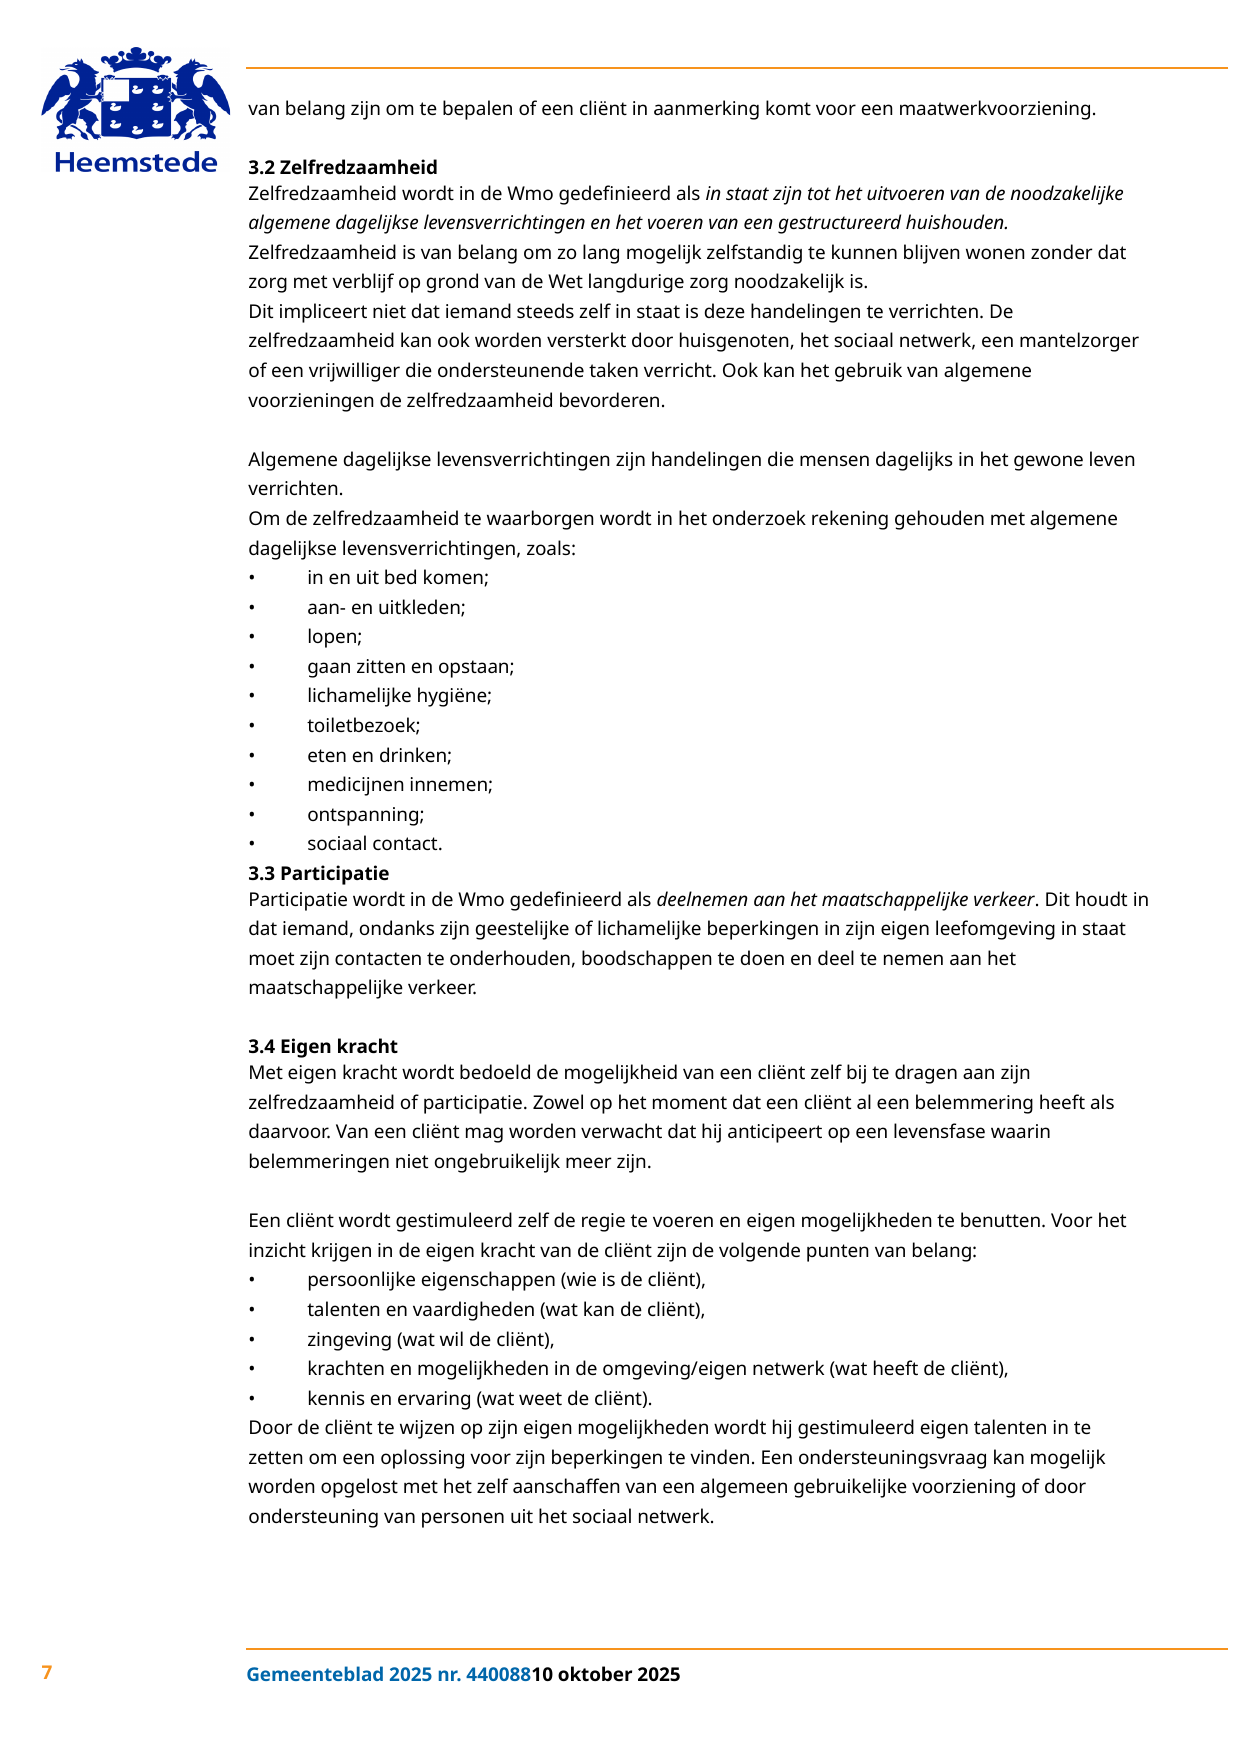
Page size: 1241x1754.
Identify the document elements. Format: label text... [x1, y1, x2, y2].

list persoonlijke eigenschappen (wie is de cliënt), [248, 1267, 1152, 1292]
text Door de cliënt te wijzen op zijn eigen mogelijkheden wordt hij gestimuleerd eigen talenten in te zetten om een oplossing voor zijn beperkingen te vinden. Een ondersteuningsvraag kan mogelijk worden opgelost met het zelf aanschaffen van een algemeen gebruikelijke voorziening of door ondersteuning van personen uit het sociaal netwerk. [248, 1414, 1152, 1529]
list lopen; [248, 623, 1152, 649]
list lichamelijke hygiëne; [248, 683, 1152, 708]
text 3.4 Eigen kracht [248, 1034, 1152, 1059]
list eten en drinken; [248, 742, 1152, 767]
list kennis en ervaring (wat weet de cliënt). [248, 1385, 1152, 1411]
text Met eigen kracht wordt bedoeld de mogelijkheid van een cliënt zelf bij te dragen aan zijn zelfredzaamheid of participatie. Zowel op het moment dat een cliënt al een belemmering heeft als daarvoor. Van een cliënt mag worden verwacht dat hij anticipeert op een levensfase waarin belemmeringen niet ongebruikelijk meer zijn. [248, 1059, 1152, 1174]
list talenten en vaardigheden (wat kan de cliënt), [248, 1296, 1152, 1322]
list medicijnen innemen; [248, 771, 1152, 797]
text Participatie wordt in de Wmo gedefinieerd als deelnemen aan het maatschappelijke verkeer. Dit houdt in dat iemand, ondanks zijn geestelijke of lichamelijke beperkingen in zijn eigen leefomgeving in staat moet zijn contacten te onderhouden, boodschappen te doen en deel te nemen aan het maatschappelijke verkeer. [248, 886, 1152, 1000]
list ontspanning; [248, 801, 1152, 827]
text Een cliënt wordt gestimuleerd zelf de regie te voeren en eigen mogelijkheden te benutten. Voor het inzicht krijgen in de eigen kracht van de cliënt zijn de volgende punten van belang: [248, 1207, 1152, 1263]
picture [41, 47, 231, 172]
list sociaal contact. [248, 831, 1152, 856]
text Zelfredzaamheid wordt in de Wmo gedefinieerd als in staat zijn tot het uitvoeren van de noodzakelijke algemene dagelijkse levensverrichtingen en het voeren van een gestructureerd huishouden. Zelfredzaamheid is van belang om zo lang mogelijk zelfstandig te kunnen blijven wonen zonder dat zorg met verblijf op grond van de Wet langdurige zorg noodzakelijk is. [248, 180, 1152, 294]
text Om de zelfredzaamheid te waarborgen wordt in het onderzoek rekening gehouden met algemene dagelijkse levensverrichtingen, zoals: [248, 505, 1152, 560]
text van belang zijn om te bepalen of een cliënt in aanmerking komt voor een maatwerkvoorziening. [248, 95, 1152, 121]
list aan- en uitkleden; [248, 594, 1152, 619]
text 3.2 Zelfredzaamheid [248, 154, 1152, 180]
list gaan zitten en opstaan; [248, 653, 1152, 679]
list in en uit bed komen; [248, 564, 1152, 590]
text Dit impliceert niet dat iemand steeds zelf in staat is deze handelingen te verrichten. De zelfredzaamheid kan ook worden versterkt door huisgenoten, het sociaal netwerk, een mantelzorger of een vrijwilliger die ondersteunende taken verricht. Ook kan het gebruik van algemene voorzieningen de zelfredzaamheid bevorderen. [248, 298, 1152, 412]
list krachten en mogelijkheden in de omgeving/eigen netwerk (wat heeft de cliënt), [248, 1355, 1152, 1381]
list zingeving (wat wil de cliënt), [248, 1326, 1152, 1351]
text 3.3 Participatie [248, 860, 1152, 886]
text Algemene dagelijkse levensverrichtingen zijn handelingen die mensen dagelijks in het gewone leven verrichten. [248, 446, 1152, 501]
list toiletbezoek; [248, 712, 1152, 738]
